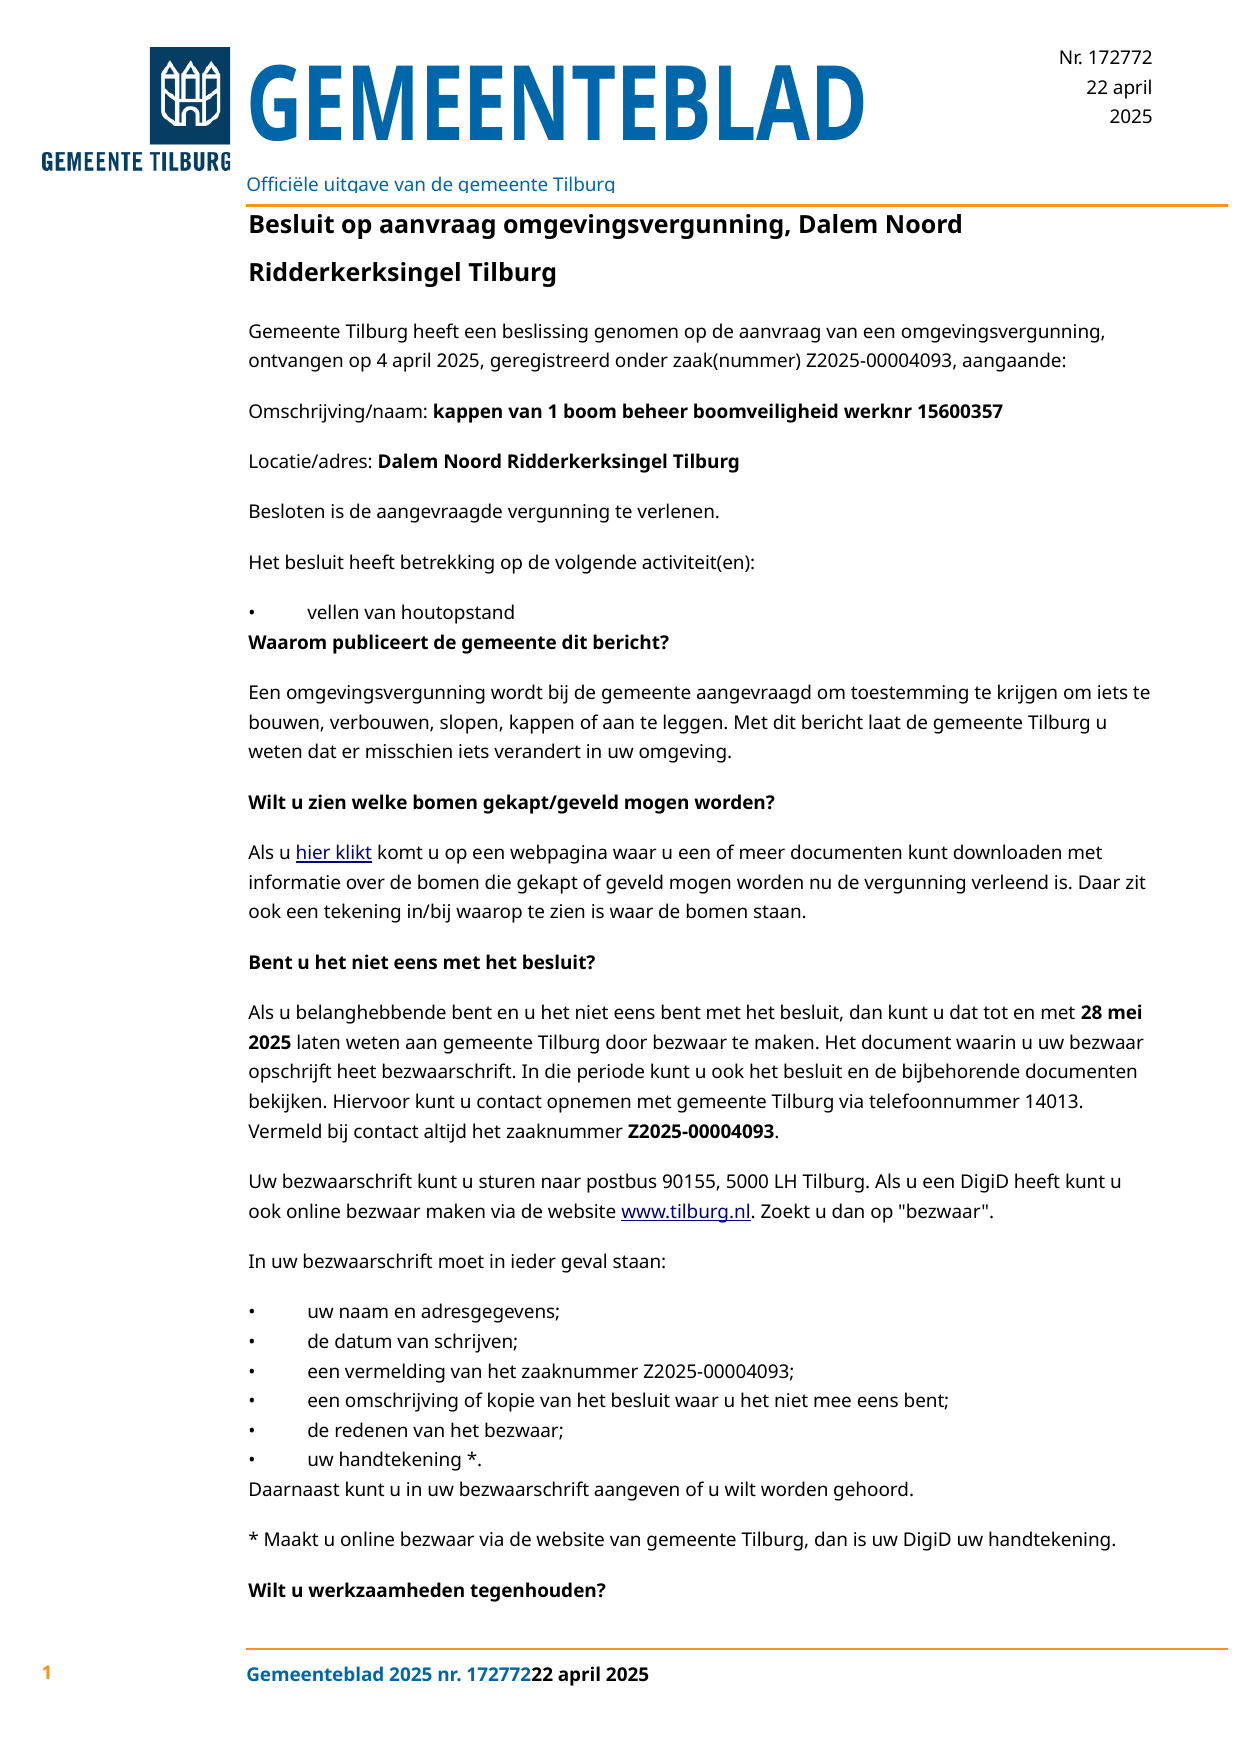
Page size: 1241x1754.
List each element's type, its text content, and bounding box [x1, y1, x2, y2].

text Daarnaast kunt u in uw bezwaarschrift aangeven of u wilt worden gehoord. [248, 1476, 1152, 1502]
list de datum van schrijven; [248, 1328, 1152, 1354]
text Bent u het niet eens met het besluit? [248, 949, 1152, 975]
text Als u hier klikt komt u op een webpagina waar u een of meer documenten kunt downloaden met informatie over de bomen die gekapt of geveld mogen worden nu de vergunning verleend is. Daar zit ook een tekening in/bij waarop te zien is waar de bomen staan. [248, 839, 1152, 924]
list vellen van houtopstand [248, 599, 1152, 625]
list de redenen van het bezwaar; [248, 1417, 1152, 1443]
text Waarom publiceert de gemeente dit bericht? [248, 629, 1152, 655]
text Een omgevingsvergunning wordt bij de gemeente aangevraagd om toestemming te krijgen om iets te bouwen, verbouwen, slopen, kappen of aan te leggen. Met dit bericht laat de gemeente Tilburg u weten dat er misschien iets verandert in uw omgeving. [248, 679, 1152, 764]
text * Maakt u online bezwaar via de website van gemeente Tilburg, dan is uw DigiD uw handtekening. [248, 1527, 1152, 1552]
text Besluit op aanvraag omgevingsvergunning, Dalem Noord Ridderkerksingel Tilburg [248, 207, 1152, 288]
text Besloten is de aangevraagde vergunning te verlenen. [248, 499, 1152, 524]
list een omschrijving of kopie van het besluit waar u het niet mee eens bent; [248, 1387, 1152, 1413]
text Het besluit heeft betrekking op de volgende activiteit(en): [248, 549, 1152, 575]
text Locatie/adres: Dalem Noord Ridderkerksingel Tilburg [248, 448, 1152, 474]
list uw handtekening *. [248, 1447, 1152, 1472]
text Wilt u zien welke bomen gekapt/geveld mogen worden? [248, 789, 1152, 815]
text Uw bezwaarschrift kunt u sturen naar postbus 90155, 5000 LH Tilburg. Als u een DigiD heeft kunt u ook online bezwaar maken via de website www.tilburg.nl. Zoekt u dan op "bezwaar". [248, 1168, 1152, 1224]
list een vermelding van het zaaknummer Z2025-00004093; [248, 1358, 1152, 1384]
list uw naam en adresgegevens; [248, 1299, 1152, 1324]
text Als u belanghebbende bent en u het niet eens bent met het besluit, dan kunt u dat tot en met 28 mei 2025 laten weten aan gemeente Tilburg door bezwaar te maken. Het document waarin u uw bezwaar opschrijft heet bezwaarschrift. In die periode kunt u ook het besluit en de bijbehorende documenten bekijken. Hiervoor kunt u contact opnemen met gemeente Tilburg via telefoonnummer 14013. Vermeld bij contact altijd het zaaknummer Z2025-00004093. [248, 999, 1152, 1144]
text Wilt u werkzaamheden tegenhouden? [248, 1577, 1152, 1603]
picture [41, 47, 231, 172]
text Gemeente Tilburg heeft een beslissing genomen op de aanvraag van een omgevingsvergunning, ontvangen op 4 april 2025, geregistreerd onder zaak(nummer) Z2025-00004093, aangaande: [248, 318, 1152, 373]
text In uw bezwaarschrift moet in ieder geval staan: [248, 1248, 1152, 1274]
text Omschrijving/naam: kappen van 1 boom beheer boomveiligheid werknr 15600357 [248, 398, 1152, 424]
